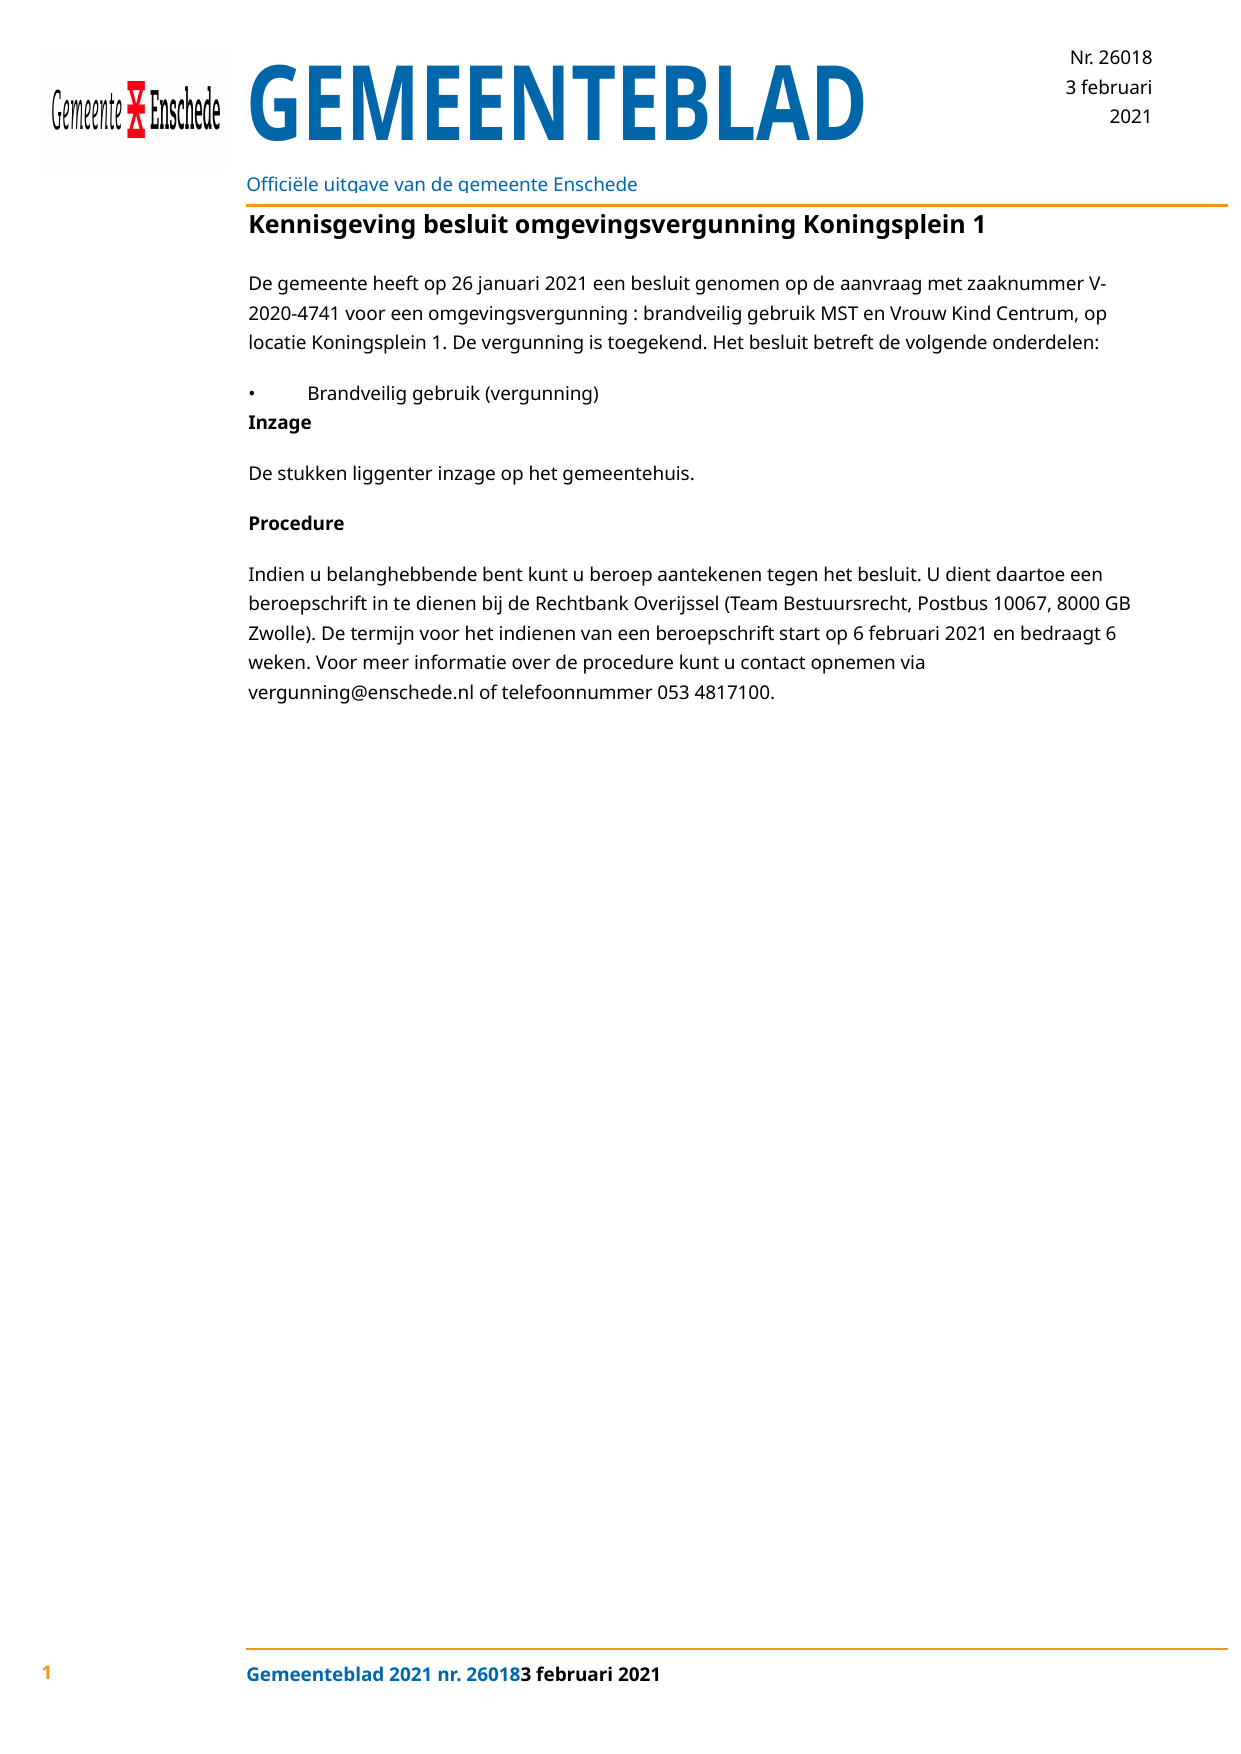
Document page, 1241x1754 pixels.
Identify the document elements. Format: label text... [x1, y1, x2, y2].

text De stukken liggenter inzage op het gemeentehuis. [248, 460, 1152, 486]
picture [41, 47, 231, 172]
text Indien u belanghebbende bent kunt u beroep aantekenen tegen het besluit. U dient daartoe een beroepschrift in te dienen bij de Rechtbank Overijssel (Team Bestuursrecht, Postbus 10067, 8000 GB Zwolle). De termijn voor het indienen van een beroepschrift start op 6 februari 2021 en bedraagt 6 weken. Voor meer informatie over de procedure kunt u contact opnemen via vergunning@enschede.nl of telefoonnummer 053 4817100. [248, 561, 1152, 705]
text Procedure [248, 510, 1152, 536]
text Kennisgeving besluit omgevingsvergunning Koningsplein 1 [248, 207, 1152, 241]
list Brandveilig gebruik (vergunning) [248, 380, 1152, 406]
text Inzage [248, 409, 1152, 435]
text De gemeente heeft op 26 januari 2021 een besluit genomen op de aanvraag met zaaknummer V-2020-4741 voor een omgevingsvergunning : brandveilig gebruik MST en Vrouw Kind Centrum, op locatie Koningsplein 1. De vergunning is toegekend. Het besluit betreft de volgende onderdelen: [248, 270, 1152, 355]
